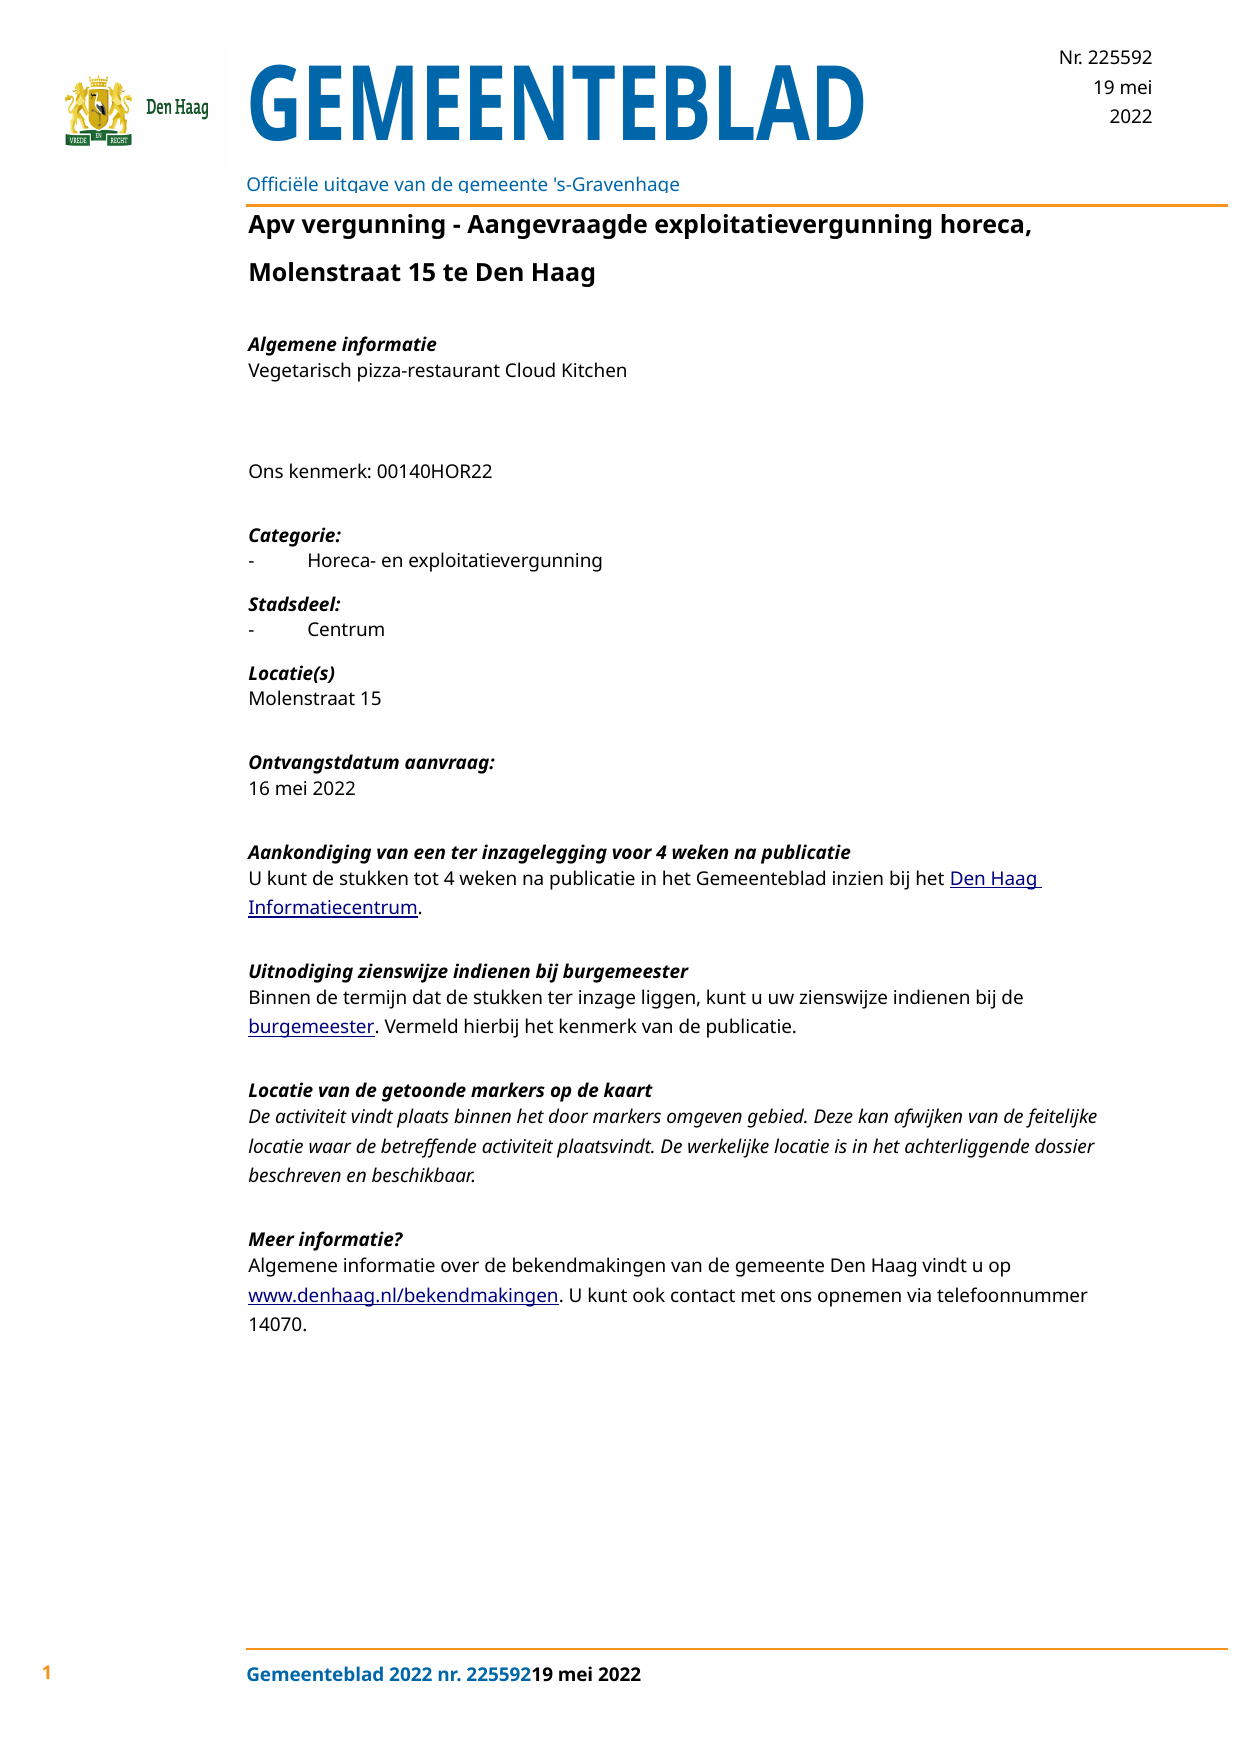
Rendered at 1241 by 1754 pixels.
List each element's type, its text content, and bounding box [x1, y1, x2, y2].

text Algemene informatie [248, 331, 1152, 357]
text Apv vergunning - Aangevraagde exploitatievergunning horeca, Molenstraat 15 te Den Haag [248, 207, 1152, 288]
text Binnen de termijn dat de stukken ter inzage liggen, kunt u uw zienswijze indienen bij de burgemeester. Vermeld hierbij het kenmerk van de publicatie. [248, 984, 1152, 1039]
text Ons kenmerk: 00140HOR22 [248, 458, 1152, 484]
text Uitnodiging zienswijze indienen bij burgemeester [248, 958, 1152, 984]
list Horeca- en exploitatievergunning [248, 548, 1152, 573]
text Categorie: [248, 522, 1152, 548]
text 16 mei 2022 [248, 775, 1152, 801]
text Locatie(s) [248, 660, 1152, 685]
text Meer informatie? [248, 1226, 1152, 1252]
text Ontvangstdatum aanvraag: [248, 749, 1152, 775]
text De activiteit vindt plaats binnen het door markers omgeven gebied. Deze kan afwijken van de feitelijke locatie waar de betreffende activiteit plaatsvindt. De werkelijke locatie is in het achterliggende dossier beschreven en beschikbaar. [248, 1103, 1152, 1188]
text Stadsdeel: [248, 591, 1152, 617]
list Centrum [248, 617, 1152, 642]
text Molenstraat 15 [248, 685, 1152, 711]
text U kunt de stukken tot 4 weken na publicatie in het Gemeenteblad inzien bij het Den Haag Informatiecentrum. [248, 865, 1152, 920]
text Locatie van de getoonde markers op de kaart [248, 1078, 1152, 1103]
text Aankondiging van een ter inzagelegging voor 4 weken na publicatie [248, 839, 1152, 865]
text Algemene informatie over de bekendmakingen van de gemeente Den Haag vindt u op www.denhaag.nl/bekendmakingen. U kunt ook contact met ons opnemen via telefoonnummer 14070. [248, 1252, 1152, 1337]
picture [41, 47, 231, 172]
text Vegetarisch pizza-restaurant Cloud Kitchen [248, 357, 1152, 383]
